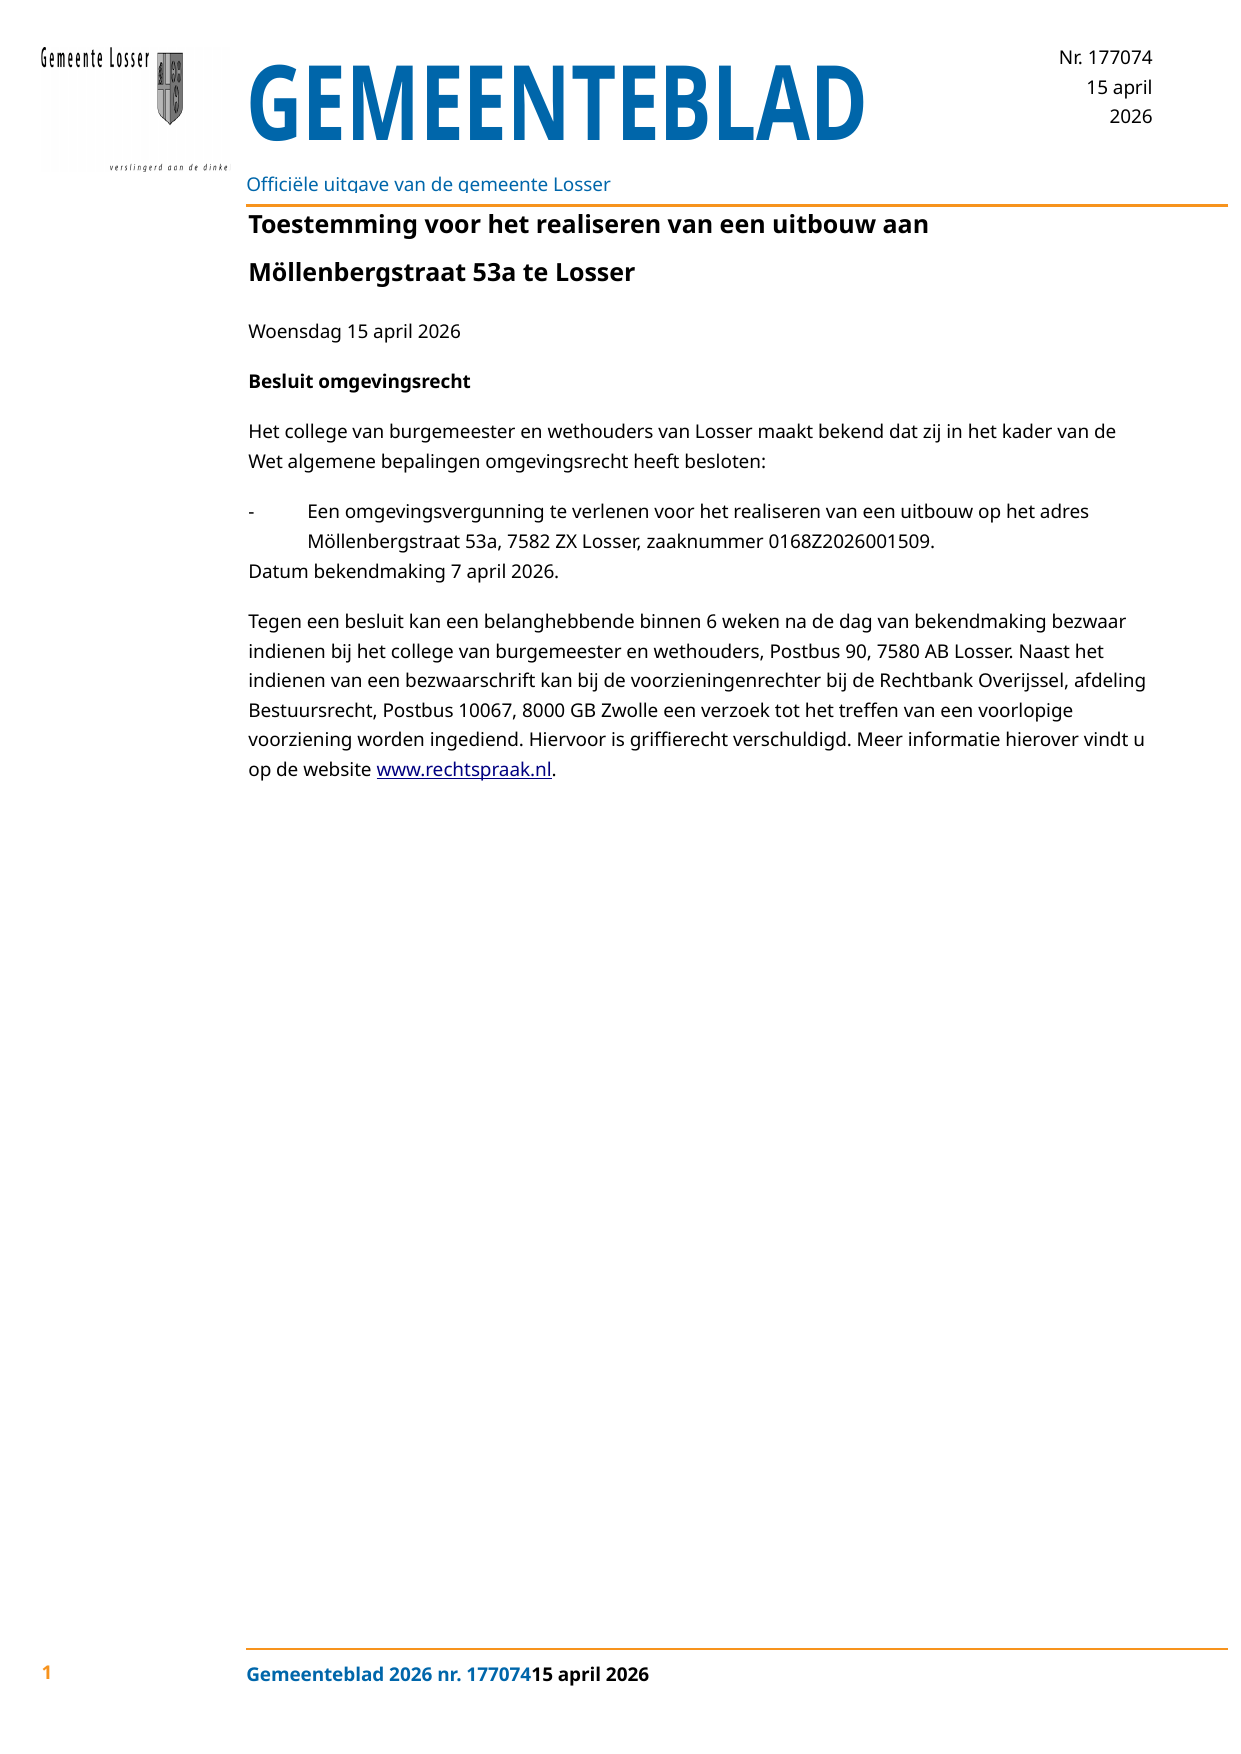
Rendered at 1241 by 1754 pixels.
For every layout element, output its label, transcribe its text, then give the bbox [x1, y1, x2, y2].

picture [41, 47, 231, 172]
list Een omgevingsvergunning te verlenen voor het realiseren van een uitbouw op het adres Möllenbergstraat 53a, 7582 ZX Losser, zaaknummer 0168Z2026001509. [248, 499, 1152, 554]
text Tegen een besluit kan een belanghebbende binnen 6 weken na de dag van bekendmaking bezwaar indienen bij het college van burgemeester en wethouders, Postbus 90, 7580 AB Losser. Naast het indienen van een bezwaarschrift kan bij de voorzieningenrechter bij de Rechtbank Overijssel, afdeling Bestuursrecht, Postbus 10067, 8000 GB Zwolle een verzoek tot het treffen van een voorlopige voorziening worden ingediend. Hiervoor is griffierecht verschuldigd. Meer informatie hierover vindt u op de website www.rechtspraak.nl. [248, 608, 1152, 782]
text Besluit omgevingsrecht [248, 368, 1152, 394]
text Het college van burgemeester en wethouders van Losser maakt bekend dat zij in het kader van de Wet algemene bepalingen omgevingsrecht heeft besloten: [248, 419, 1152, 474]
text Woensdag 15 april 2026 [248, 318, 1152, 344]
text Toestemming voor het realiseren van een uitbouw aan Möllenbergstraat 53a te Losser [248, 207, 1152, 288]
text Datum bekendmaking 7 april 2026. [248, 558, 1152, 584]
